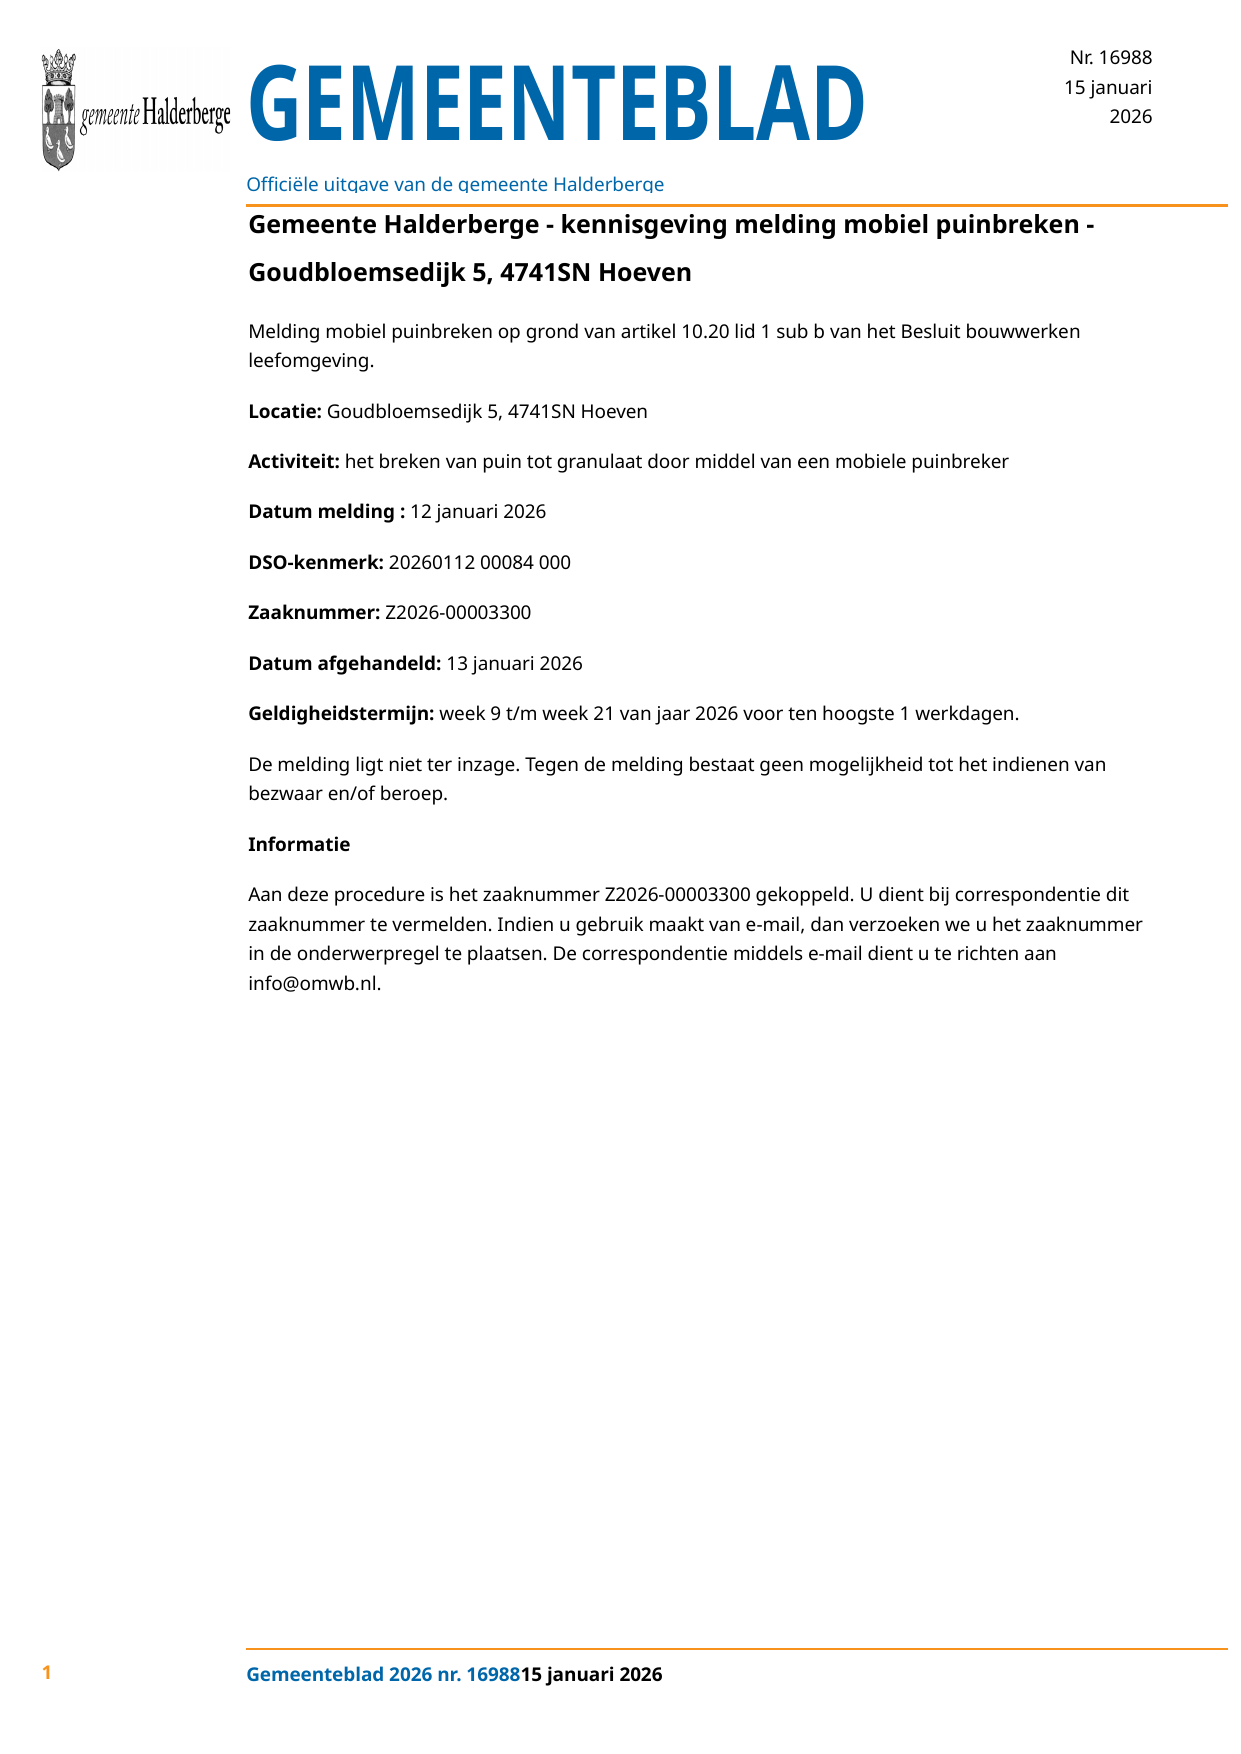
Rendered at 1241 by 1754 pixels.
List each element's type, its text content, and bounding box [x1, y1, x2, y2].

text Datum afgehandeld: 13 januari 2026 [248, 650, 1152, 676]
text Zaaknummer: Z2026-00003300 [248, 599, 1152, 625]
text Gemeente Halderberge - kennisgeving melding mobiel puinbreken - Goudbloemsedijk 5, 4741SN Hoeven [248, 207, 1152, 288]
text De melding ligt niet ter inzage. Tegen de melding bestaat geen mogelijkheid tot het indienen van bezwaar en/of beroep. [248, 751, 1152, 806]
text DSO-kenmerk: 20260112 00084 000 [248, 549, 1152, 575]
text Geldigheidstermijn: week 9 t/m week 21 van jaar 2026 voor ten hoogste 1 werkdagen. [248, 700, 1152, 726]
text Datum melding : 12 januari 2026 [248, 499, 1152, 524]
picture [41, 47, 231, 172]
text Aan deze procedure is het zaaknummer Z2026-00003300 gekoppeld. U dient bij correspondentie dit zaaknummer te vermelden. Indien u gebruik maakt van e-mail, dan verzoeken we u het zaaknummer in de onderwerpregel te plaatsen. De correspondentie middels e-mail dient u te richten aan info@omwb.nl. [248, 881, 1152, 996]
text Activiteit: het breken van puin tot granulaat door middel van een mobiele puinbreker [248, 448, 1152, 474]
text Informatie [248, 831, 1152, 857]
text Melding mobiel puinbreken op grond van artikel 10.20 lid 1 sub b van het Besluit bouwwerken leefomgeving. [248, 318, 1152, 373]
text Locatie: Goudbloemsedijk 5, 4741SN Hoeven [248, 398, 1152, 424]
